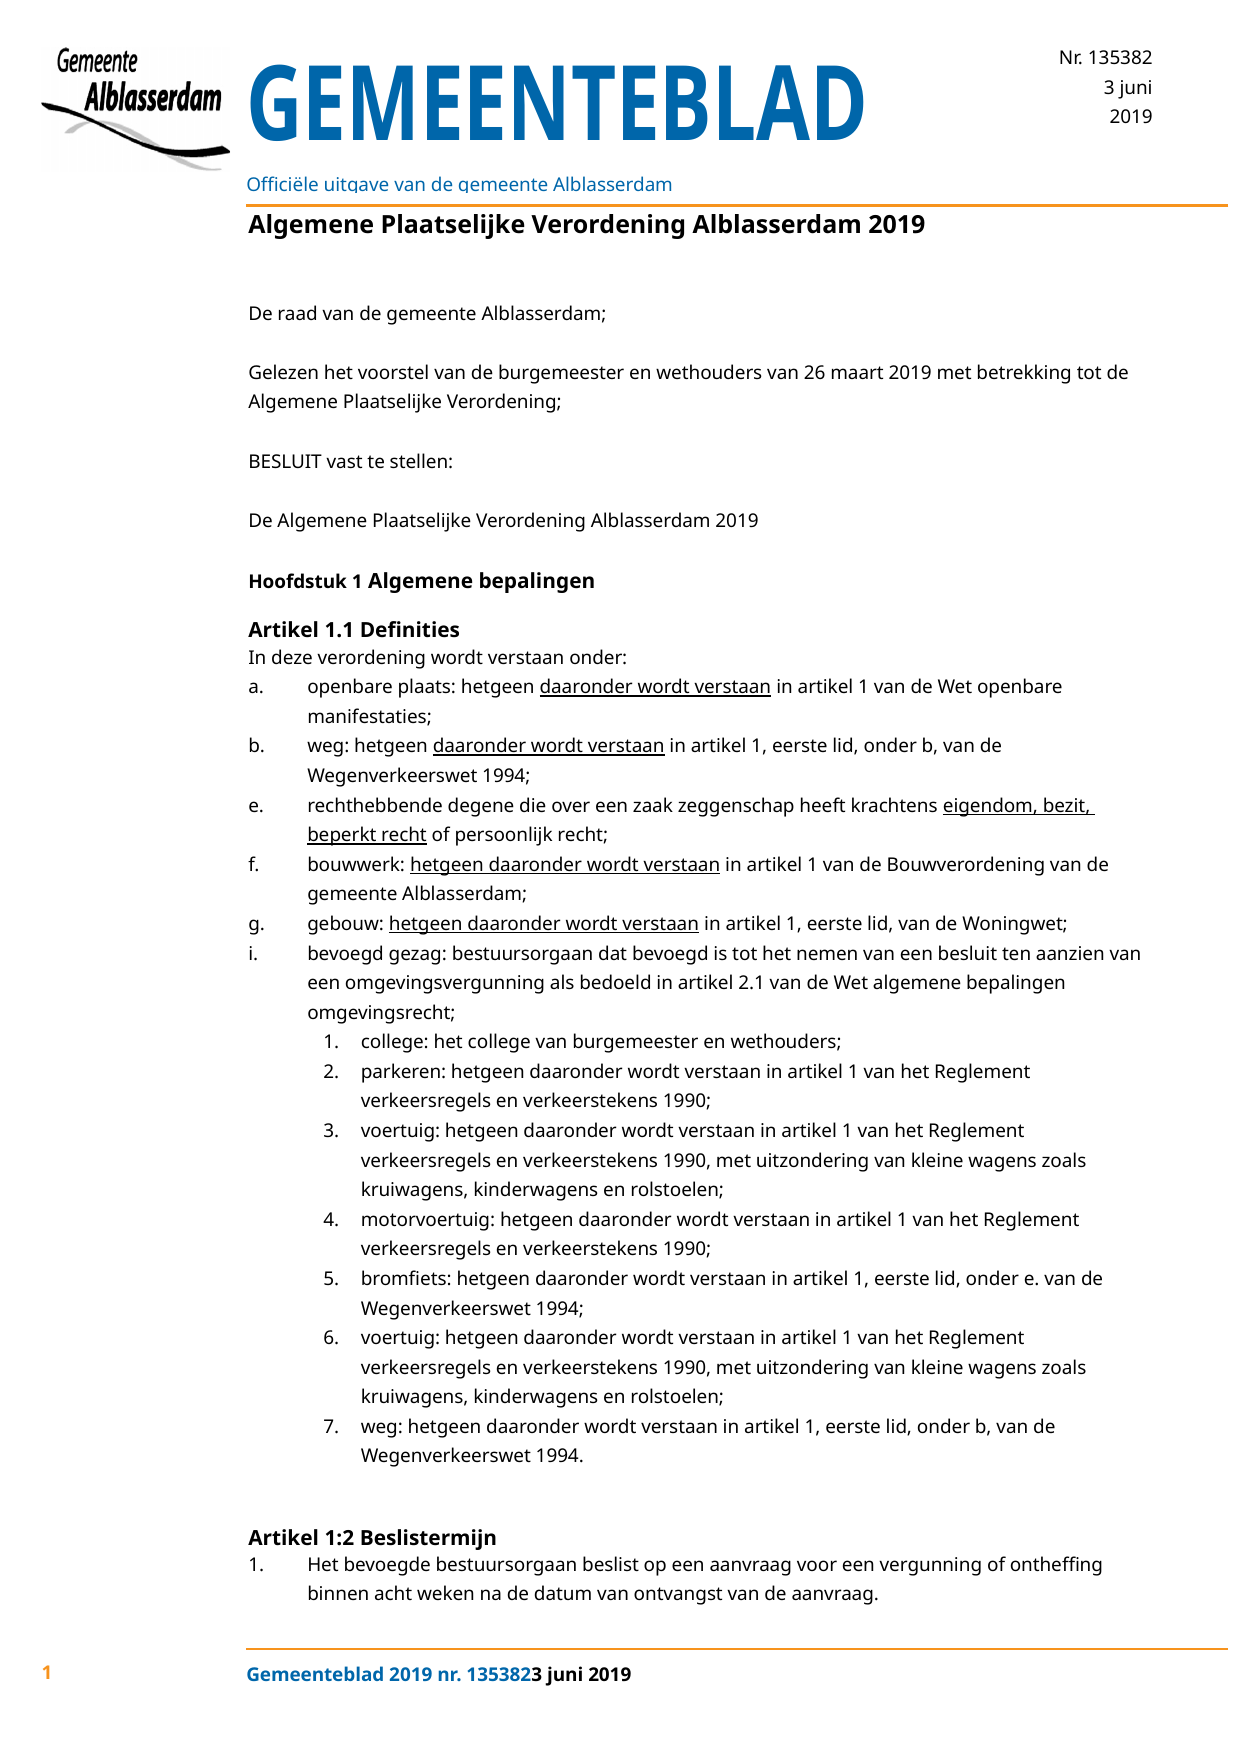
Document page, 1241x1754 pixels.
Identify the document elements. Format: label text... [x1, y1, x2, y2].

text BESLUIT vast te stellen: [248, 448, 1152, 473]
text De raad van de gemeente Alblasserdam; [248, 300, 1152, 326]
text Hoofdstuk 1 Algemene bepalingen [248, 566, 1152, 594]
text Gelezen het voorstel van de burgemeester en wethouders van 26 maart 2019 met betrekking tot de Algemene Plaatselijke Verordening; [248, 359, 1152, 414]
list bouwwerk: hetgeen daaronder wordt verstaan in artikel 1 van de Bouwverordening van de gemeente Alblasserdam; [248, 851, 1152, 906]
list voertuig: hetgeen daaronder wordt verstaan in artikel 1 van het Reglement verkeersregels en verkeerstekens 1990, met uitzondering van kleine wagens zoals kruiwagens, kinderwagens en rolstoelen; [323, 1324, 1152, 1409]
list Het bevoegde bestuursorgaan beslist op een aanvraag voor een vergunning of ontheffing binnen acht weken na de datum van ontvangst van de aanvraag. [248, 1551, 1152, 1606]
list bromfiets: hetgeen daaronder wordt verstaan in artikel 1, eerste lid, onder e. van de Wegenverkeerswet 1994; [323, 1265, 1152, 1320]
list bevoegd gezag: bestuursorgaan dat bevoegd is tot het nemen van een besluit ten aanzien van een omgevingsvergunning als bedoeld in artikel 2.1 van de Wet algemene bepalingen omgevingsrecht; [248, 940, 1152, 1024]
text De Algemene Plaatselijke Verordening Alblasserdam 2019 [248, 507, 1152, 533]
list weg: hetgeen daaronder wordt verstaan in artikel 1, eerste lid, onder b, van de Wegenverkeerswet 1994. [323, 1413, 1152, 1468]
picture [41, 47, 231, 172]
list rechthebbende degene die over een zaak zeggenschap heeft krachtens eigendom, bezit, beperkt recht of persoonlijk recht; [248, 792, 1152, 847]
text In deze verordening wordt verstaan onder: [248, 644, 1152, 669]
list parkeren: hetgeen daaronder wordt verstaan in artikel 1 van het Reglement verkeersregels en verkeerstekens 1990; [323, 1058, 1152, 1113]
list motorvoertuig: hetgeen daaronder wordt verstaan in artikel 1 van het Reglement verkeersregels en verkeerstekens 1990; [323, 1206, 1152, 1261]
text Artikel 1.1 Definities [248, 615, 1152, 644]
list gebouw: hetgeen daaronder wordt verstaan in artikel 1, eerste lid, van de Woningwet; [248, 910, 1152, 936]
list college: het college van burgemeester en wethouders; [323, 1028, 1152, 1054]
list weg: hetgeen daaronder wordt verstaan in artikel 1, eerste lid, onder b, van de Wegenverkeerswet 1994; [248, 733, 1152, 788]
text Artikel 1:2 Beslistermijn [248, 1523, 1152, 1551]
text Algemene Plaatselijke Verordening Alblasserdam 2019 [248, 207, 1152, 241]
list voertuig: hetgeen daaronder wordt verstaan in artikel 1 van het Reglement verkeersregels en verkeerstekens 1990, met uitzondering van kleine wagens zoals kruiwagens, kinderwagens en rolstoelen; [323, 1117, 1152, 1202]
list openbare plaats: hetgeen daaronder wordt verstaan in artikel 1 van de Wet openbare manifestaties; [248, 673, 1152, 729]
